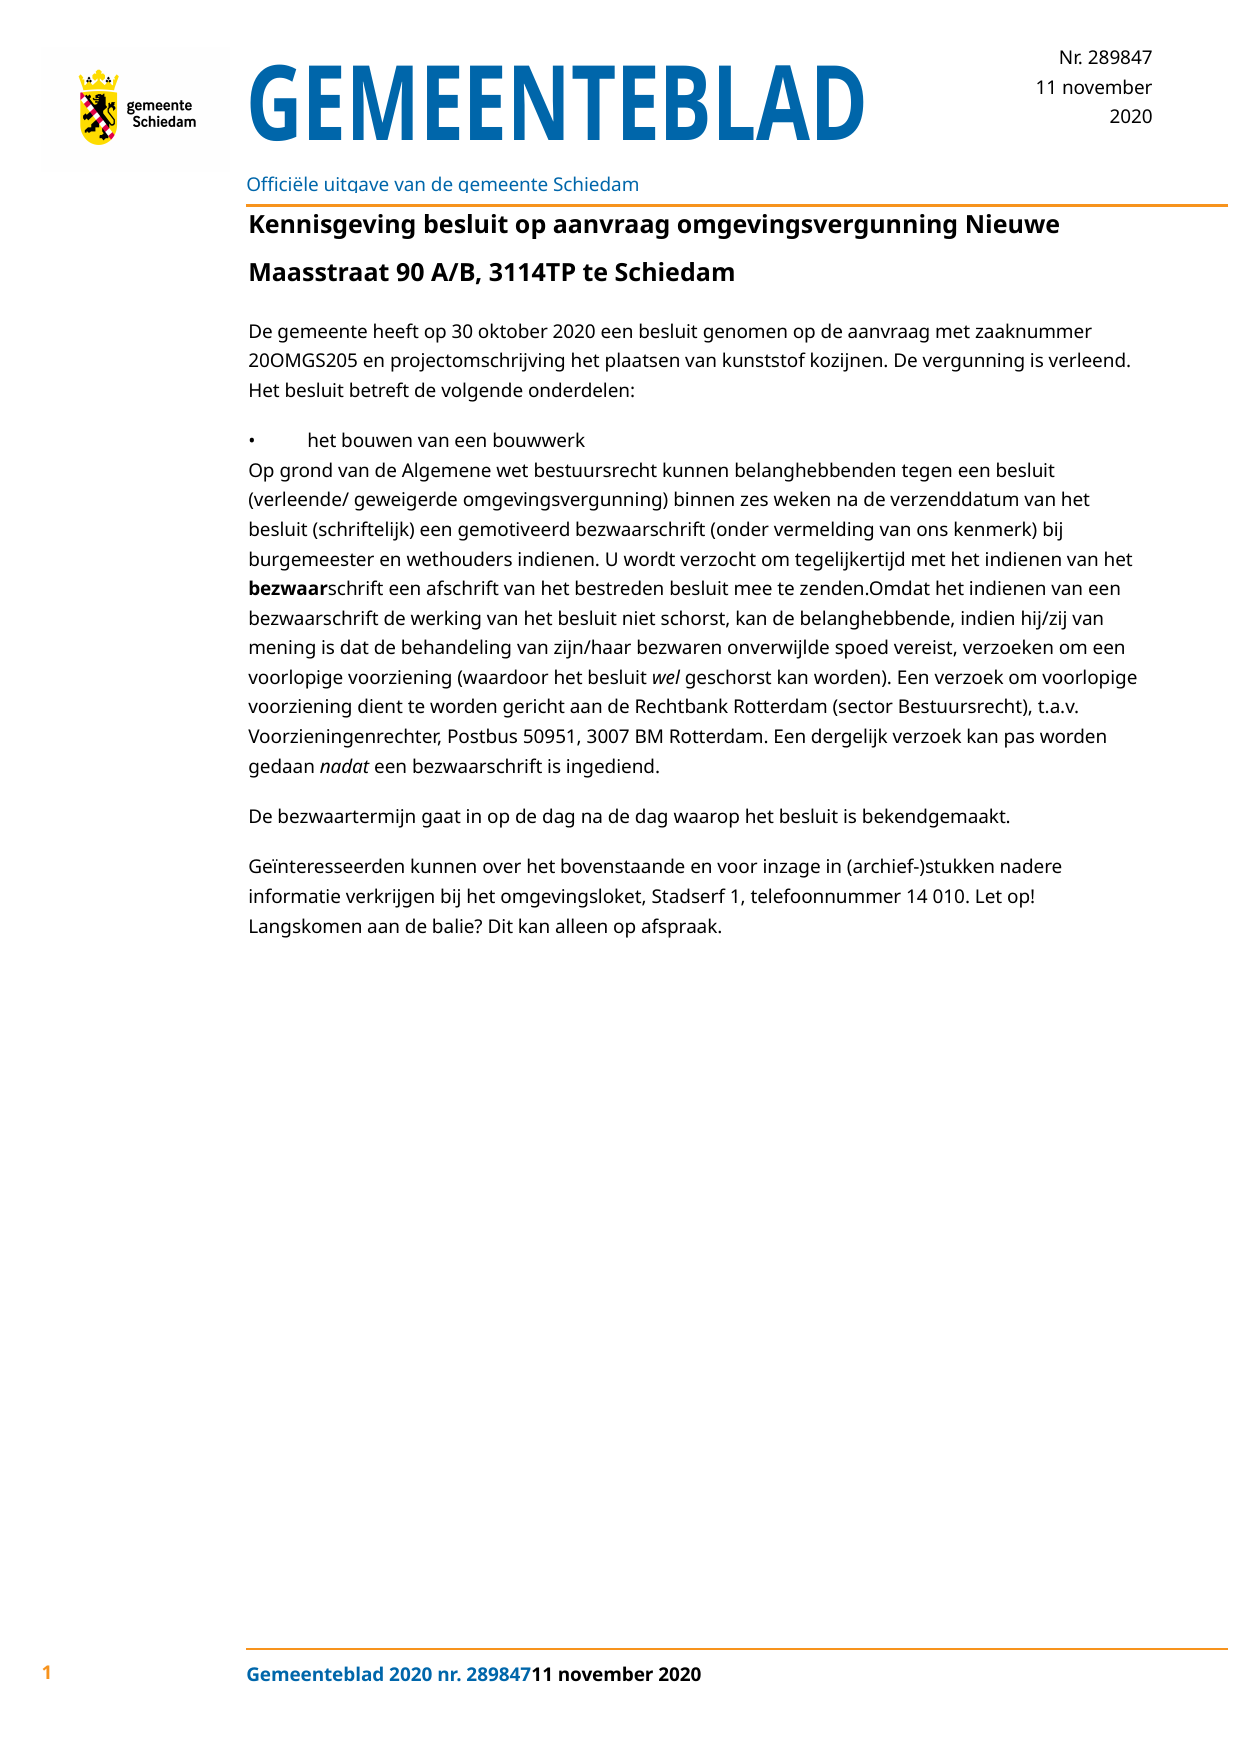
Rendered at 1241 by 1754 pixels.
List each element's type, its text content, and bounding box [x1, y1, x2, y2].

list het bouwen van een bouwwerk [248, 427, 1152, 453]
text Kennisgeving besluit op aanvraag omgevingsvergunning Nieuwe Maasstraat 90 A/B, 3114TP te Schiedam [248, 207, 1152, 288]
text De bezwaartermijn gaat in op de dag na de dag waarop het besluit is bekendgemaakt. [248, 803, 1152, 829]
text Op grond van de Algemene wet bestuursrecht kunnen belanghebbenden tegen een besluit (verleende/ geweigerde omgevingsvergunning) binnen zes weken na de verzenddatum van het besluit (schriftelijk) een gemotiveerd bezwaarschrift (onder vermelding van ons kenmerk) bij burgemeester en wethouders indienen. U wordt verzocht om tegelijkertijd met het indienen van het bezwaarschrift een afschrift van het bestreden besluit mee te zenden.Omdat het indienen van een bezwaarschrift de werking van het besluit niet schorst, kan de belanghebbende, indien hij/zij van mening is dat de behandeling van zijn/haar bezwaren onverwijlde spoed vereist, verzoeken om een voorlopige voorziening (waardoor het besluit wel geschorst kan worden). Een verzoek om voorlopige voorziening dient te worden gericht aan de Rechtbank Rotterdam (sector Bestuursrecht), t.a.v. Voorzieningenrechter, Postbus 50951, 3007 BM Rotterdam. Een dergelijk verzoek kan pas worden gedaan nadat een bezwaarschrift is ingediend. [248, 457, 1152, 779]
picture [41, 47, 231, 172]
text De gemeente heeft op 30 oktober 2020 een besluit genomen op de aanvraag met zaaknummer 20OMGS205 en projectomschrijving het plaatsen van kunststof kozijnen. De vergunning is verleend. Het besluit betreft de volgende onderdelen: [248, 318, 1152, 403]
text Geïnteresseerden kunnen over het bovenstaande en voor inzage in (archief-)stukken nadere informatie verkrijgen bij het omgevingsloket, Stadserf 1, telefoonnummer 14 010. Let op! Langskomen aan de balie? Dit kan alleen op afspraak. [248, 854, 1152, 939]
